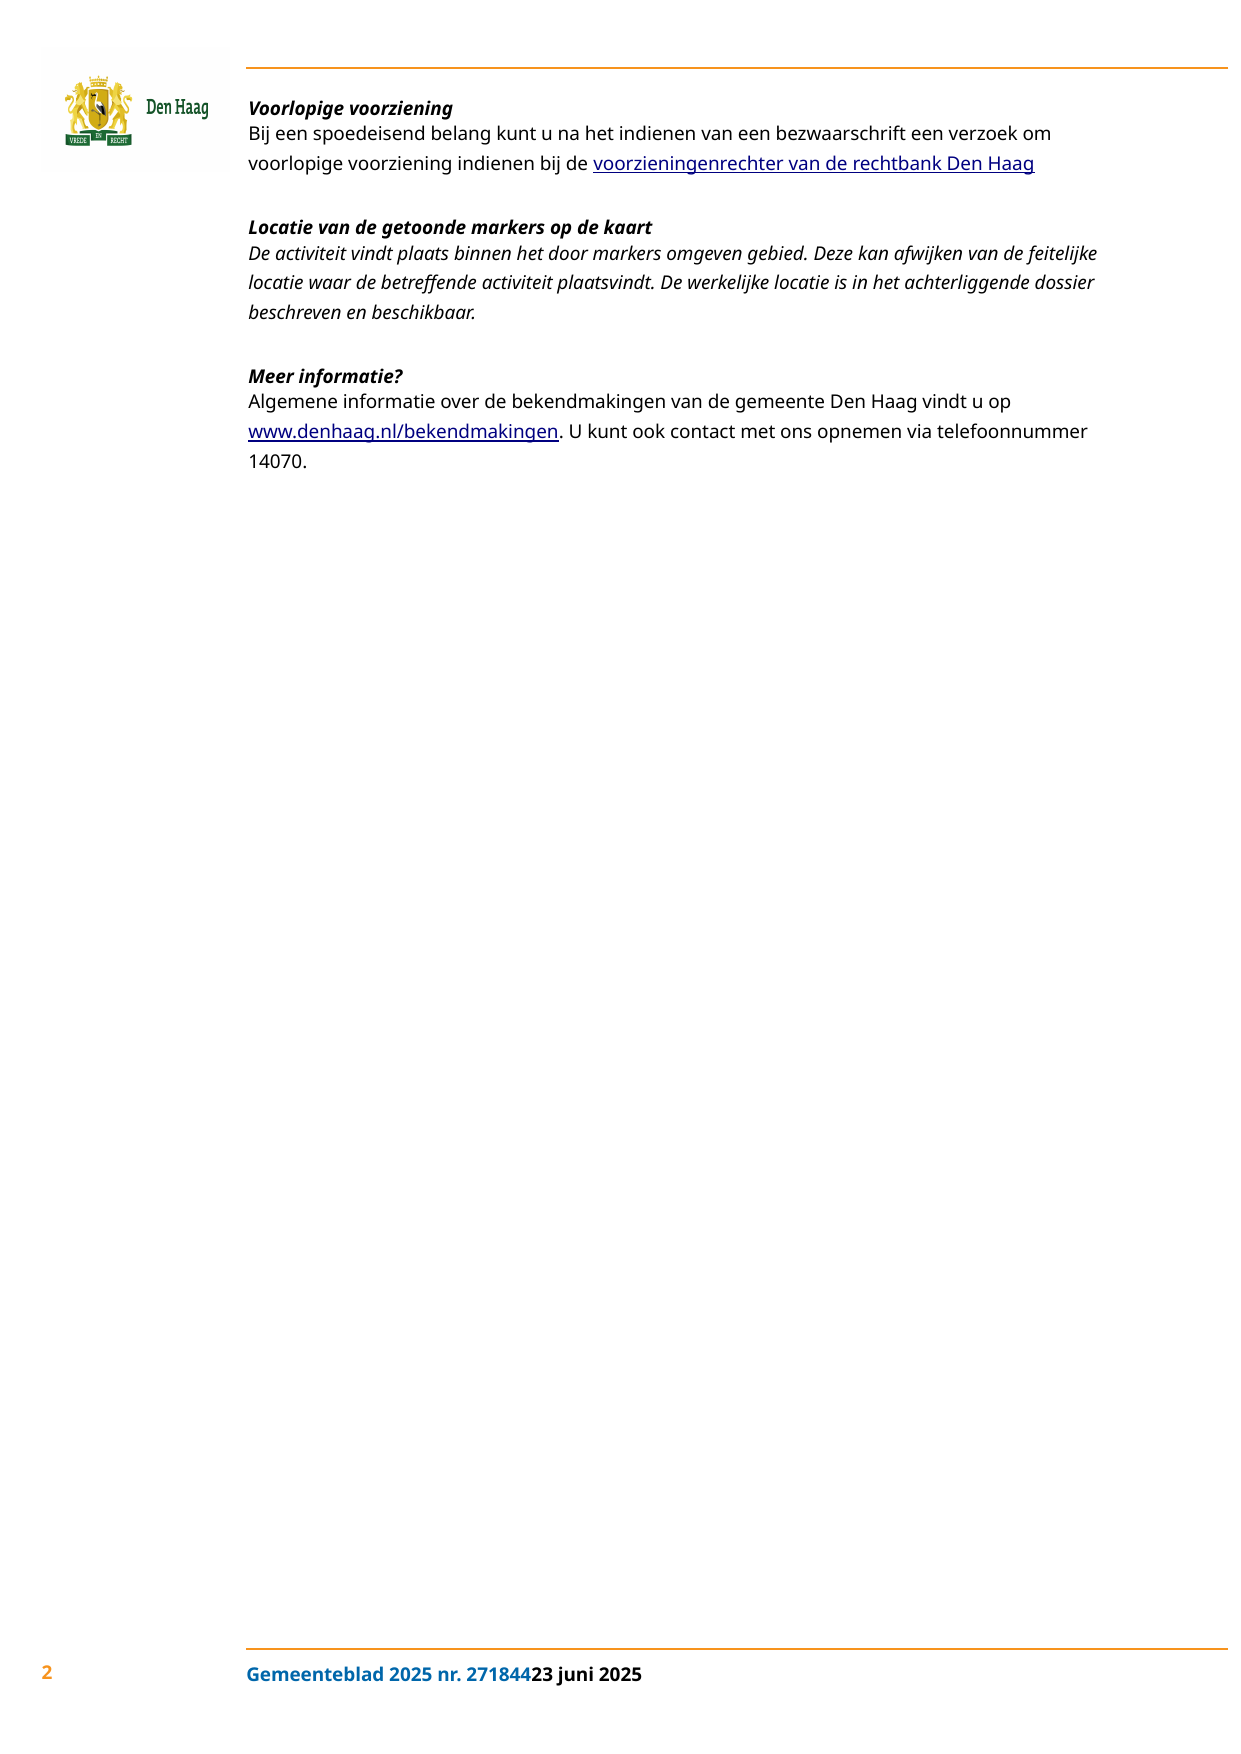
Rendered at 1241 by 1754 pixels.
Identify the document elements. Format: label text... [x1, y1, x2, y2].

text Voorlopige voorziening [248, 95, 1152, 121]
picture [41, 47, 231, 172]
text De activiteit vindt plaats binnen het door markers omgeven gebied. Deze kan afwijken van de feitelijke locatie waar de betreffende activiteit plaatsvindt. De werkelijke locatie is in het achterliggende dossier beschreven en beschikbaar. [248, 240, 1152, 325]
text Locatie van de getoonde markers op de kaart [248, 214, 1152, 240]
text Bij een spoedeisend belang kunt u na het indienen van een bezwaarschrift een verzoek om voorlopige voorziening indienen bij de voorzieningenrechter van de rechtbank Den Haag [248, 121, 1152, 176]
text Algemene informatie over de bekendmakingen van de gemeente Den Haag vindt u op www.denhaag.nl/bekendmakingen. U kunt ook contact met ons opnemen via telefoonnummer 14070. [248, 389, 1152, 473]
text Meer informatie? [248, 363, 1152, 389]
